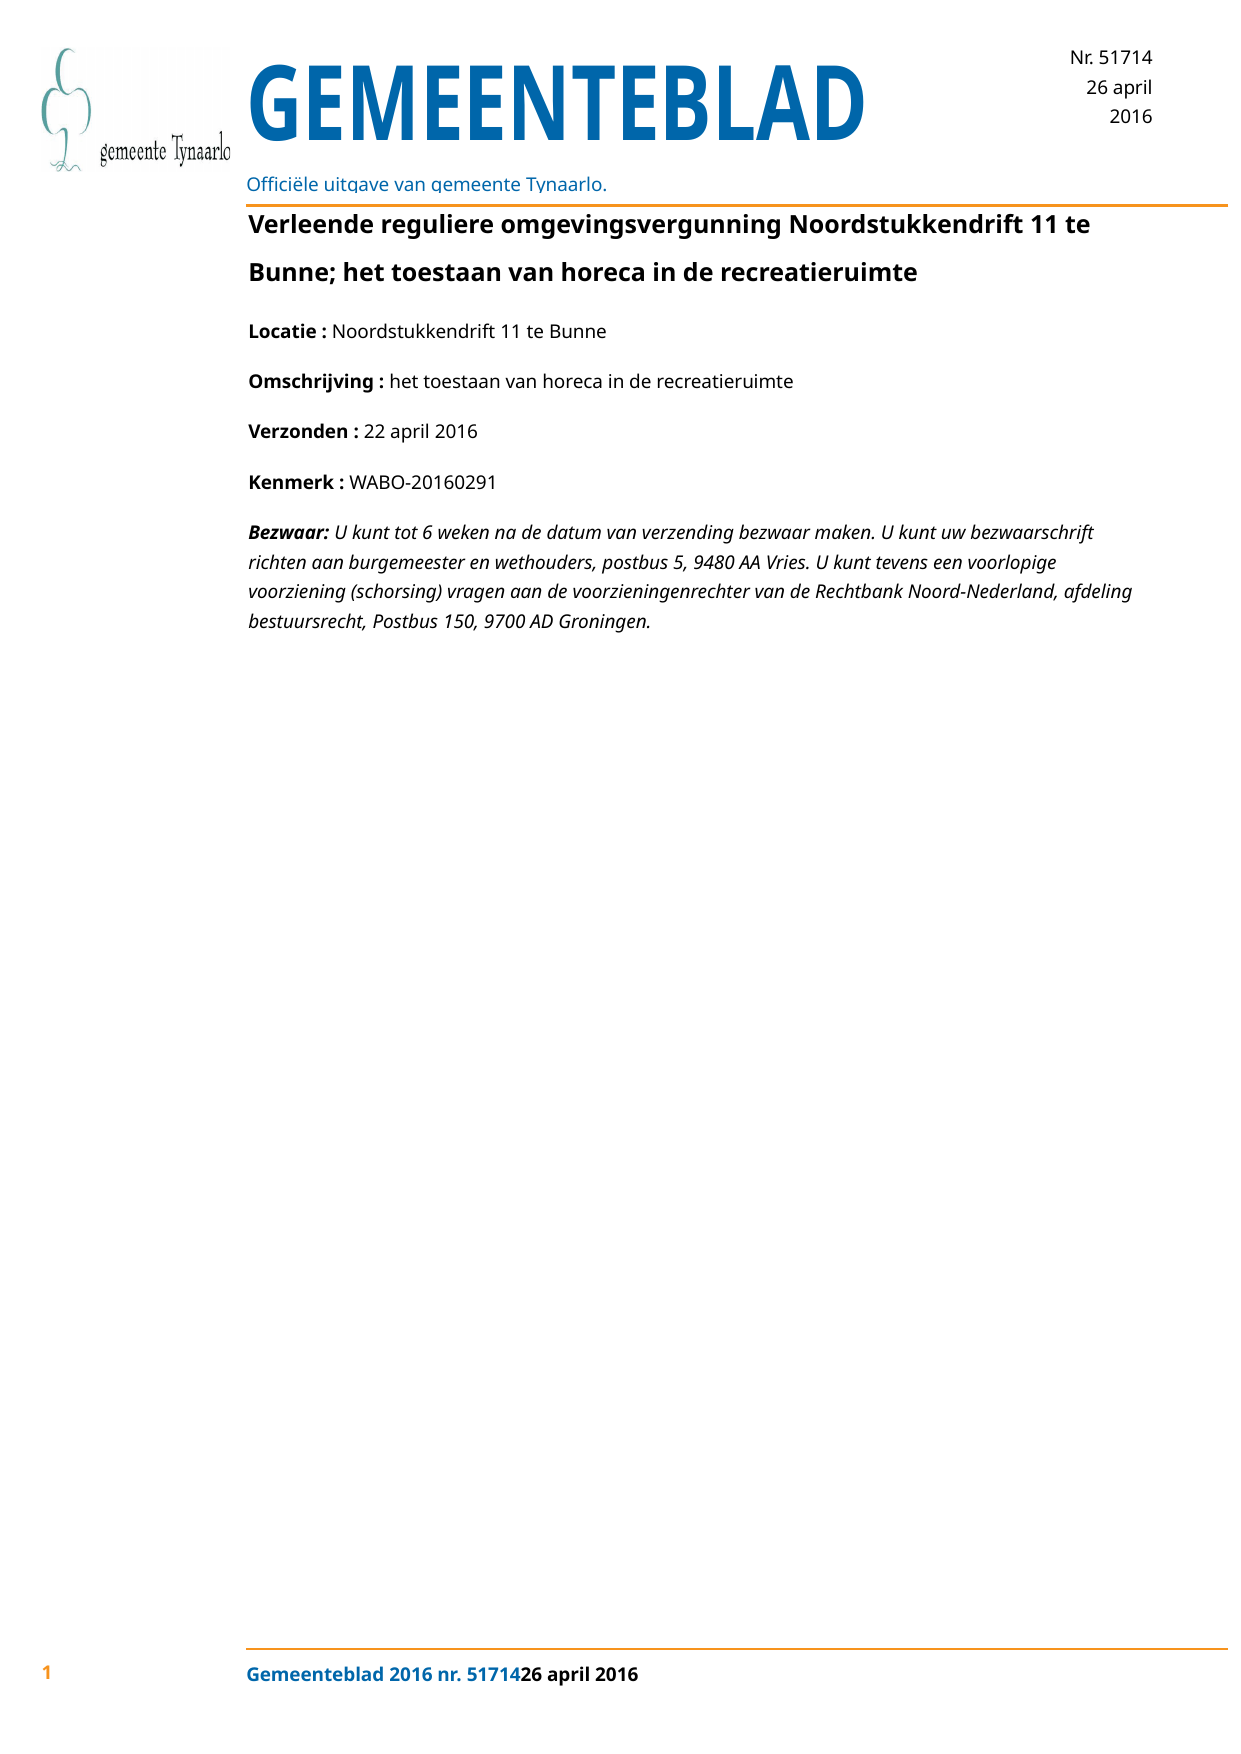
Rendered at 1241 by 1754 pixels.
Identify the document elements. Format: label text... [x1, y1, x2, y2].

text Kenmerk : WABO-20160291 [248, 469, 1152, 495]
text Locatie : Noordstukkendrift 11 te Bunne [248, 318, 1152, 344]
text Verzonden : 22 april 2016 [248, 419, 1152, 444]
text Omschrijving : het toestaan van horeca in de recreatieruimte [248, 368, 1152, 394]
text Bezwaar: U kunt tot 6 weken na de datum van verzending bezwaar maken. U kunt uw bezwaarschrift richten aan burgemeester en wethouders, postbus 5, 9480 AA Vries. U kunt tevens een voorlopige voorziening (schorsing) vragen aan de voorzieningenrechter van de Rechtbank Noord-Nederland, afdeling bestuursrecht, Postbus 150, 9700 AD Groningen. [248, 519, 1152, 634]
picture [41, 47, 231, 172]
text Verleende reguliere omgevingsvergunning Noordstukkendrift 11 te Bunne; het toestaan van horeca in de recreatieruimte [248, 207, 1152, 288]
